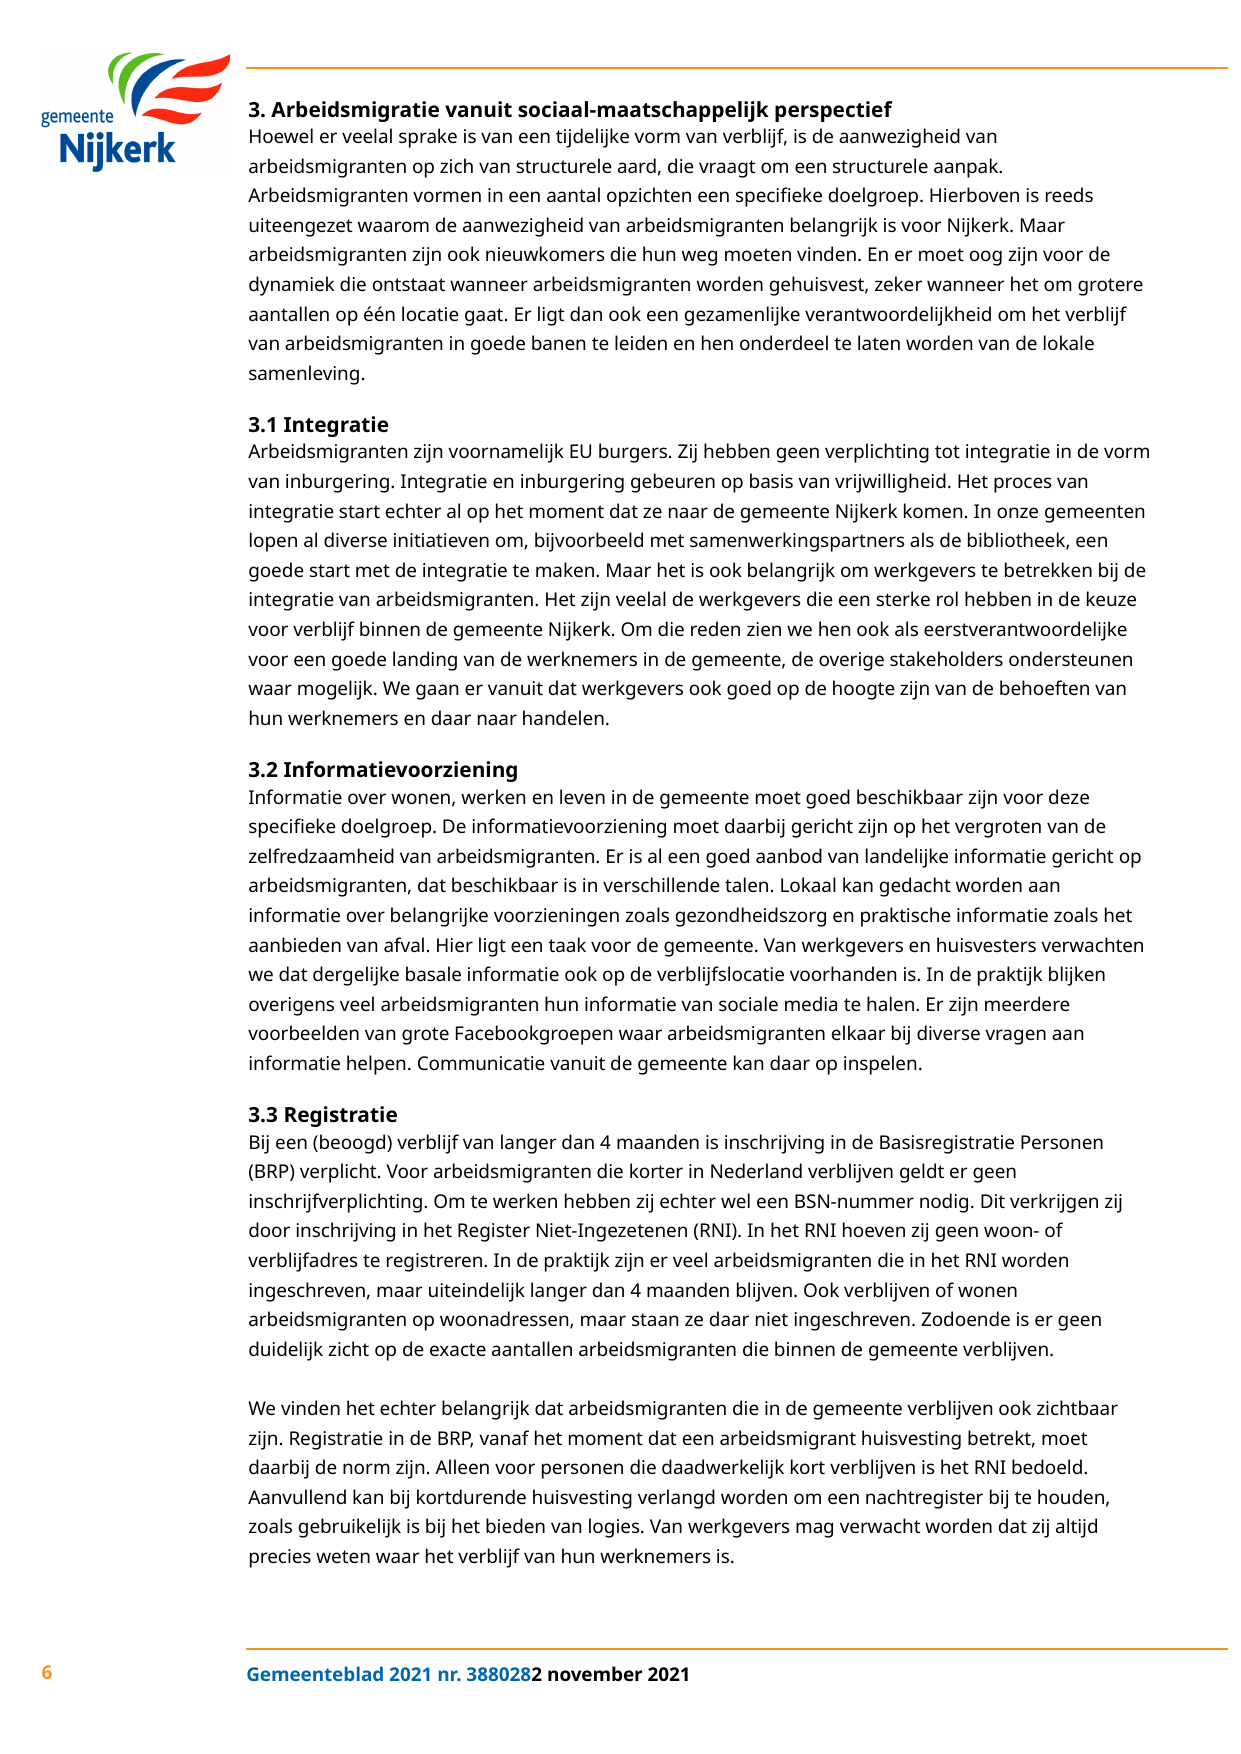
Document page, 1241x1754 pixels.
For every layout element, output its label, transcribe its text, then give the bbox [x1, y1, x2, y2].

text Arbeidsmigranten zijn voornamelijk EU burgers. Zij hebben geen verplichting tot integratie in de vorm van inburgering. Integratie en inburgering gebeuren op basis van vrijwilligheid. Het proces van integratie start echter al op het moment dat ze naar de gemeente Nijkerk komen. In onze gemeenten lopen al diverse initiatieven om, bijvoorbeeld met samenwerkingspartners als de bibliotheek, een goede start met de integratie te maken. Maar het is ook belangrijk om werkgevers te betrekken bij de integratie van arbeidsmigranten. Het zijn veelal de werkgevers die een sterke rol hebben in de keuze voor verblijf binnen de gemeente Nijkerk. Om die reden zien we hen ook als eerstverantwoordelijke voor een goede landing van de werknemers in de gemeente, de overige stakeholders ondersteunen waar mogelijk. We gaan er vanuit dat werkgevers ook goed op de hoogte zijn van de behoeften van hun werknemers en daar naar handelen. [248, 439, 1152, 731]
text 3. Arbeidsmigratie vanuit sociaal-maatschappelijk perspectief [248, 95, 1152, 123]
text Informatie over wonen, werken en leven in de gemeente moet goed beschikbaar zijn voor deze specifieke doelgroep. De informatievoorziening moet daarbij gericht zijn op het vergroten van de zelfredzaamheid van arbeidsmigranten. Er is al een goed aanbod van landelijke informatie gericht op arbeidsmigranten, dat beschikbaar is in verschillende talen. Lokaal kan gedacht worden aan informatie over belangrijke voorzieningen zoals gezondheidszorg en praktische informatie zoals het aanbieden van afval. Hier ligt een taak voor de gemeente. Van werkgevers en huisvesters verwachten we dat dergelijke basale informatie ook op de verblijfslocatie voorhanden is. In de praktijk blijken overigens veel arbeidsmigranten hun informatie van sociale media te halen. Er zijn meerdere voorbeelden van grote Facebookgroepen waar arbeidsmigranten elkaar bij diverse vragen aan informatie helpen. Communicatie vanuit de gemeente kan daar op inspelen. [248, 784, 1152, 1076]
text 3.1 Integratie [248, 410, 1152, 439]
text 3.3 Registratie [248, 1101, 1152, 1129]
text We vinden het echter belangrijk dat arbeidsmigranten die in de gemeente verblijven ook zichtbaar zijn. Registratie in de BRP, vanaf het moment dat een arbeidsmigrant huisvesting betrekt, moet daarbij de norm zijn. Alleen voor personen die daadwerkelijk kort verblijven is het RNI bedoeld. Aanvullend kan bij kortdurende huisvesting verlangd worden om een nachtregister bij te houden, zoals gebruikelijk is bij het bieden van logies. Van werkgevers mag verwacht worden dat zij altijd precies weten waar het verblijf van hun werknemers is. [248, 1395, 1152, 1569]
text Bij een (beoogd) verblijf van langer dan 4 maanden is inschrijving in de Basisregistratie Personen (BRP) verplicht. Voor arbeidsmigranten die korter in Nederland verblijven geldt er geen inschrijfverplichting. Om te werken hebben zij echter wel een BSN-nummer nodig. Dit verkrijgen zij door inschrijving in het Register Niet-Ingezetenen (RNI). In het RNI hoeven zij geen woon- of verblijfadres te registreren. In de praktijk zijn er veel arbeidsmigranten die in het RNI worden ingeschreven, maar uiteindelijk langer dan 4 maanden blijven. Ook verblijven of wonen arbeidsmigranten op woonadressen, maar staan ze daar niet ingeschreven. Zodoende is er geen duidelijk zicht op de exacte aantallen arbeidsmigranten die binnen de gemeente verblijven. [248, 1129, 1152, 1362]
text Hoewel er veelal sprake is van een tijdelijke vorm van verblijf, is de aanwezigheid van arbeidsmigranten op zich van structurele aard, die vraagt om een structurele aanpak. Arbeidsmigranten vormen in een aantal opzichten een specifieke doelgroep. Hierboven is reeds uiteengezet waarom de aanwezigheid van arbeidsmigranten belangrijk is voor Nijkerk. Maar arbeidsmigranten zijn ook nieuwkomers die hun weg moeten vinden. En er moet oog zijn voor de dynamiek die ontstaat wanneer arbeidsmigranten worden gehuisvest, zeker wanneer het om grotere aantallen op één locatie gaat. Er ligt dan ook een gezamenlijke verantwoordelijkheid om het verblijf van arbeidsmigranten in goede banen te leiden en hen onderdeel te laten worden van de lokale samenleving. [248, 123, 1152, 386]
text 3.2 Informatievoorziening [248, 755, 1152, 784]
picture [41, 47, 231, 172]
